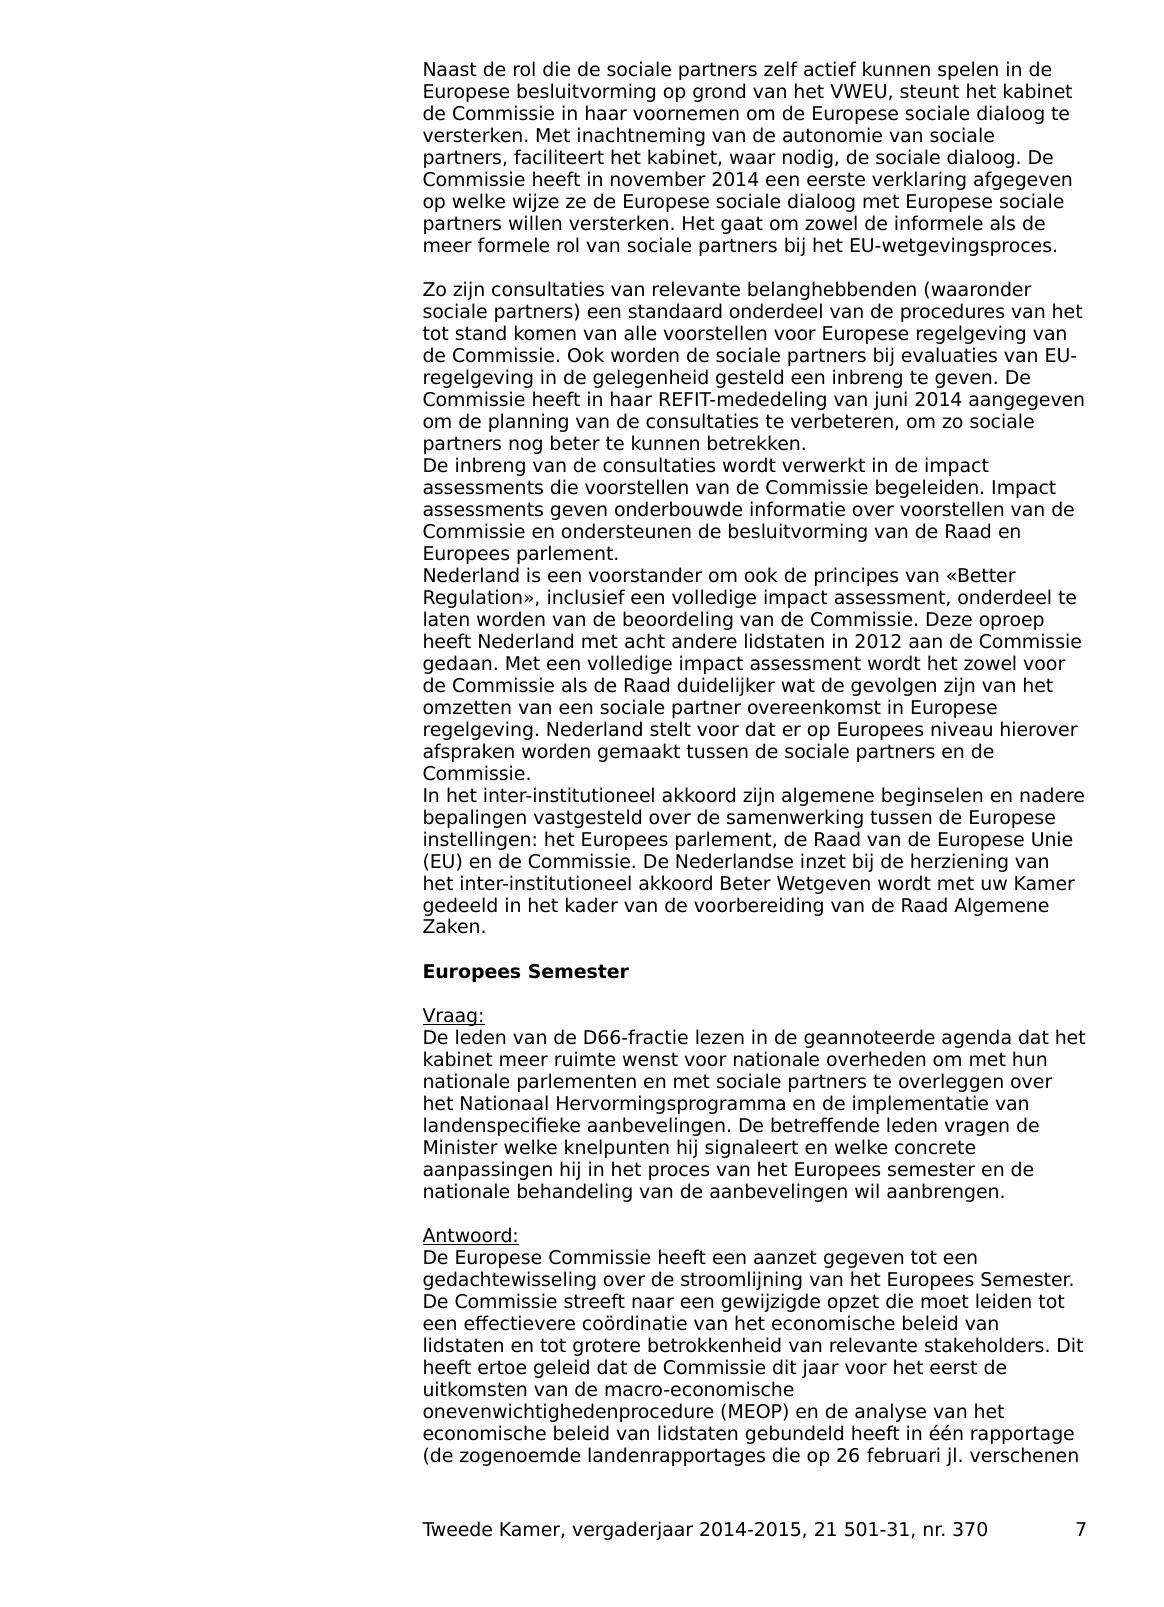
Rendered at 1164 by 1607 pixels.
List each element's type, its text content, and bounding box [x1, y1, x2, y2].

text De inbreng van de consultaties wordt verwerkt in de impact assessments die voorstellen van de Commissie begeleiden. Impact assessments geven onderbouwde informatie over voorstellen van de Commissie en ondersteunen de besluitvorming van de Raad en Europees parlement. [422, 455, 1087, 565]
text De leden van de D66-fractie lezen in de geannoteerde agenda dat het kabinet meer ruimte wenst voor nationale overheden om met hun nationale parlementen en met sociale partners te overleggen over het Nationaal Hervormingsprogramma en de implementatie van landenspecifieke aanbevelingen. De betreffende leden vragen de Minister welke knelpunten hij signaleert en welke concrete aanpassingen hij in het proces van het Europees semester en de nationale behandeling van de aanbevelingen wil aanbrengen. [422, 1027, 1087, 1203]
text Nederland is een voorstander om ook de principes van «Better Regulation», inclusief een volledige impact assessment, onderdeel te laten worden van de beoordeling van de Commissie. Deze oproep heeft Nederland met acht andere lidstaten in 2012 aan de Commissie gedaan. Met een volledige impact assessment wordt het zowel voor de Commissie als de Raad duidelijker wat de gevolgen zijn van het omzetten van een sociale partner overeenkomst in Europese regelgeving. Nederland stelt voor dat er op Europees niveau hierover afspraken worden gemaakt tussen de sociale partners en de Commissie. [422, 565, 1087, 784]
text De Europese Commissie heeft een aanzet gegeven tot een gedachtewisseling over de stroomlijning van het Europees Semester. De Commissie streeft naar een gewijzigde opzet die moet leiden tot een effectievere coördinatie van het economische beleid van lidstaten en tot grotere betrokkenheid van relevante stakeholders. Dit heeft ertoe geleid dat de Commissie dit jaar voor het eerst de uitkomsten van de macro-economische onevenwichtighedenprocedure (MEOP) en de analyse van het economische beleid van lidstaten gebundeld heeft in één rapportage (de zogenoemde landenrapportages die op 26 februari jl. verschenen [422, 1247, 1087, 1467]
text Zo zijn consultaties van relevante belanghebbenden (waaronder sociale partners) een standaard onderdeel van de procedures van het tot stand komen van alle voorstellen voor Europese regelgeving van de Commissie. Ook worden de sociale partners bij evaluaties van EU-regelgeving in de gelegenheid gesteld een inbreng te geven. De Commissie heeft in haar REFIT-mededeling van juni 2014 aangegeven om de planning van de consultaties te verbeteren, om zo sociale partners nog beter te kunnen betrekken. [422, 279, 1087, 455]
text Vraag: [422, 1005, 1087, 1027]
text In het inter-institutioneel akkoord zijn algemene beginselen en nadere bepalingen vastgesteld over de samenwerking tussen de Europese instellingen: het Europees parlement, de Raad van de Europese Unie (EU) en de Commissie. De Nederlandse inzet bij de herziening van het inter-institutioneel akkoord Beter Wetgeven wordt met uw Kamer gedeeld in het kader van de voorbereiding van de Raad Algemene Zaken. [422, 784, 1087, 938]
text Antwoord: [422, 1225, 1087, 1247]
text Naast de rol die de sociale partners zelf actief kunnen spelen in de Europese besluitvorming op grond van het VWEU, steunt het kabinet de Commissie in haar voornemen om de Europese sociale dialoog te versterken. Met inachtneming van de autonomie van sociale partners, faciliteert het kabinet, waar nodig, de sociale dialoog. De Commissie heeft in november 2014 een eerste verklaring afgegeven op welke wijze ze de Europese sociale dialoog met Europese sociale partners willen versterken. Het gaat om zowel de informele als de meer formele rol van sociale partners bij het EU-wetgevingsproces. [422, 59, 1087, 257]
subtitle Europees Semester [422, 961, 1087, 983]
